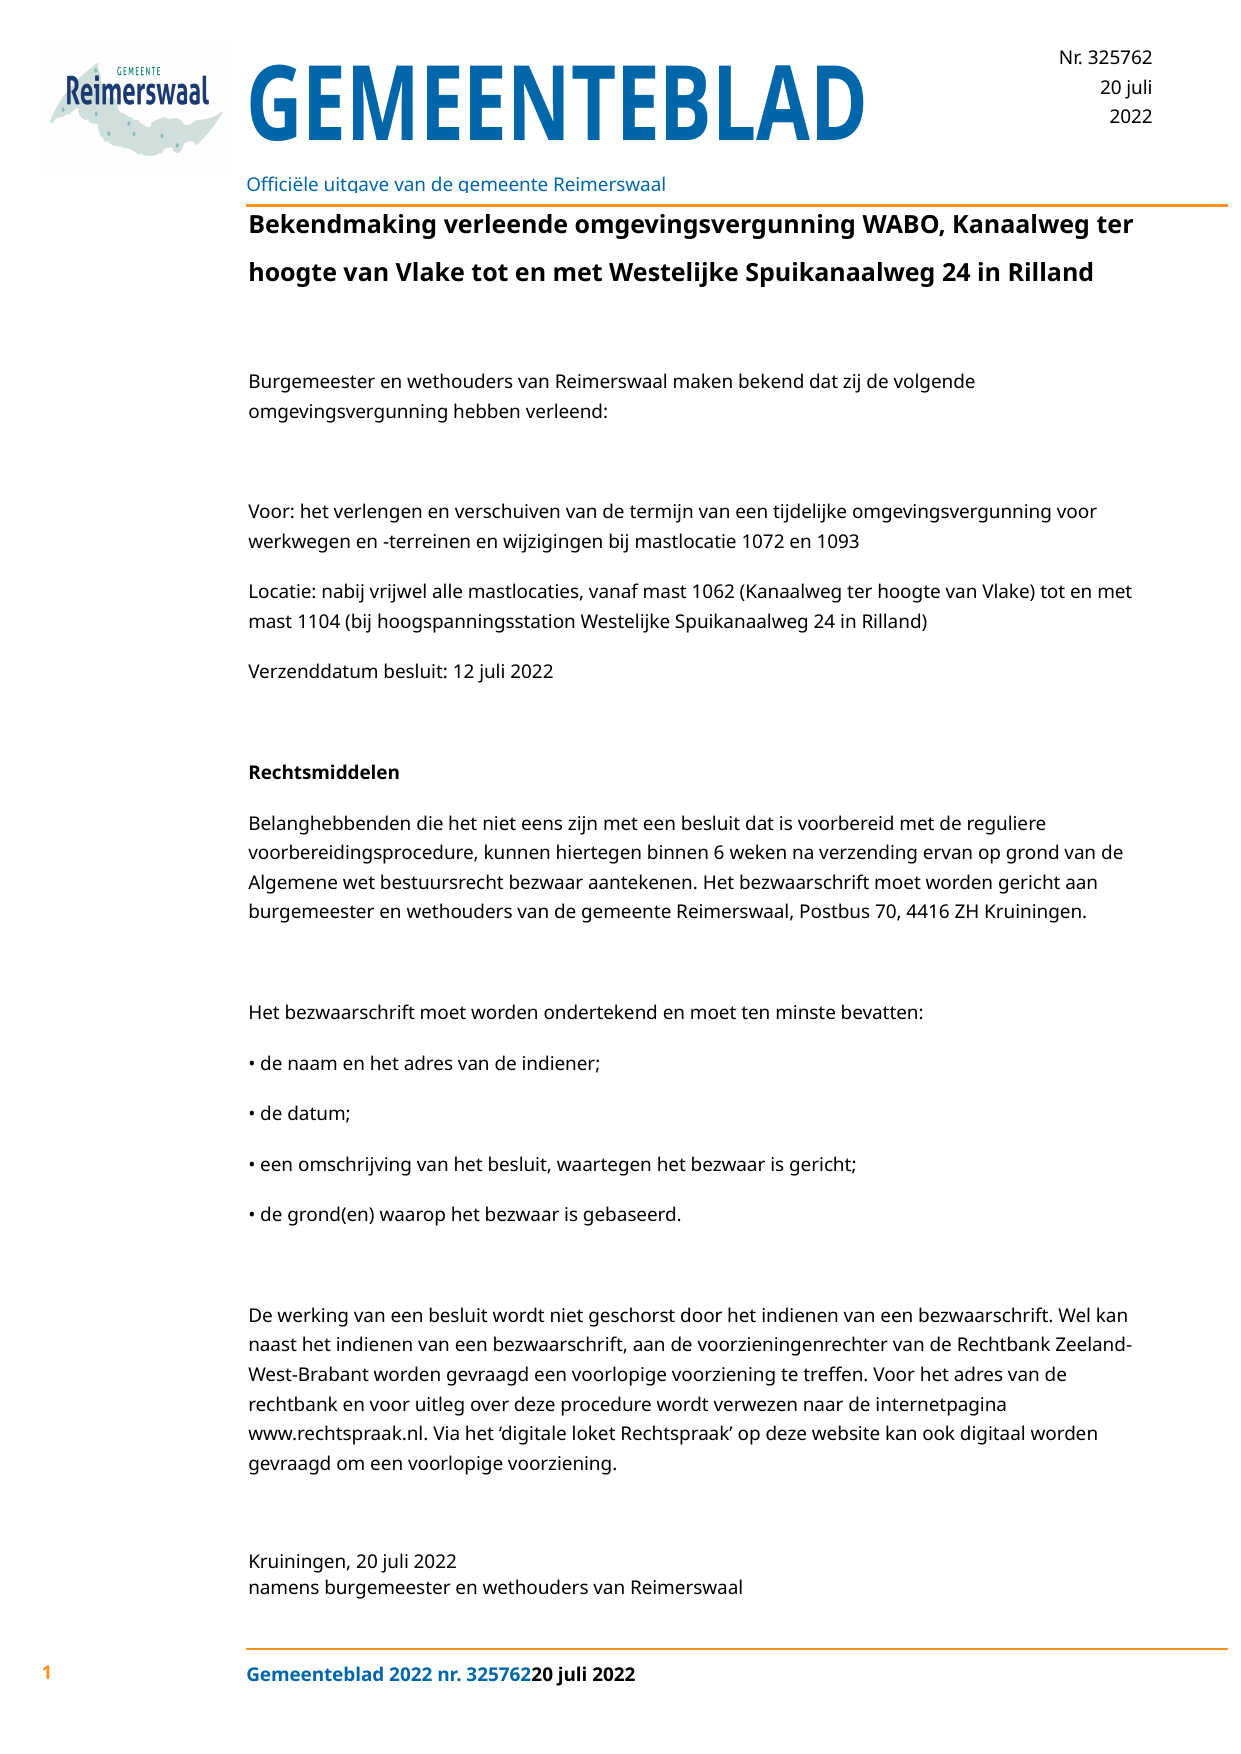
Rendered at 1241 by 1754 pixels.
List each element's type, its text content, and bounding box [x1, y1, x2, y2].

text Belanghebbenden die het niet eens zijn met een besluit dat is voorbereid met de reguliere voorbereidingsprocedure, kunnen hiertegen binnen 6 weken na verzending ervan op grond van de Algemene wet bestuursrecht bezwaar aantekenen. Het bezwaarschrift moet worden gericht aan burgemeester en wethouders van de gemeente Reimerswaal, Postbus 70, 4416 ZH Kruiningen. [248, 810, 1152, 924]
text Locatie: nabij vrijwel alle mastlocaties, vanaf mast 1062 (Kanaalweg ter hoogte van Vlake) tot en met mast 1104 (bij hoogspanningsstation Westelijke Spuikanaalweg 24 in Rilland) [248, 579, 1152, 634]
text • de grond(en) waarop het bezwaar is gebaseerd. [248, 1201, 1152, 1227]
text Rechtsmiddelen [248, 759, 1152, 785]
text Burgemeester en wethouders van Reimerswaal maken bekend dat zij de volgende omgevingsvergunning hebben verleend: [248, 368, 1152, 424]
text Bekendmaking verleende omgevingsvergunning WABO, Kanaalweg ter hoogte van Vlake tot en met Westelijke Spuikanaalweg 24 in Rilland [248, 207, 1152, 288]
text Kruiningen, 20 juli 2022 [248, 1548, 1152, 1574]
text • de naam en het adres van de indiener; [248, 1050, 1152, 1076]
text • een omschrijving van het besluit, waartegen het bezwaar is gericht; [248, 1151, 1152, 1177]
text • de datum; [248, 1100, 1152, 1126]
text namens burgemeester en wethouders van Reimerswaal [248, 1574, 1152, 1600]
picture [41, 47, 231, 172]
text Het bezwaarschrift moet worden ondertekend en moet ten minste bevatten: [248, 999, 1152, 1025]
text De werking van een besluit wordt niet geschorst door het indienen van een bezwaarschrift. Wel kan naast het indienen van een bezwaarschrift, aan de voorzieningenrechter van de Rechtbank Zeeland-West-Brabant worden gevraagd een voorlopige voorziening te treffen. Voor het adres van de rechtbank en voor uitleg over deze procedure wordt verwezen naar de internetpagina www.rechtspraak.nl. Via het ‘digitale loket Rechtspraak’ op deze website kan ook digitaal worden gevraagd om een voorlopige voorziening. [248, 1302, 1152, 1476]
text Voor: het verlengen en verschuiven van de termijn van een tijdelijke omgevingsvergunning voor werkwegen en -terreinen en wijzigingen bij mastlocatie 1072 en 1093 [248, 499, 1152, 554]
text Verzenddatum besluit: 12 juli 2022 [248, 659, 1152, 684]
